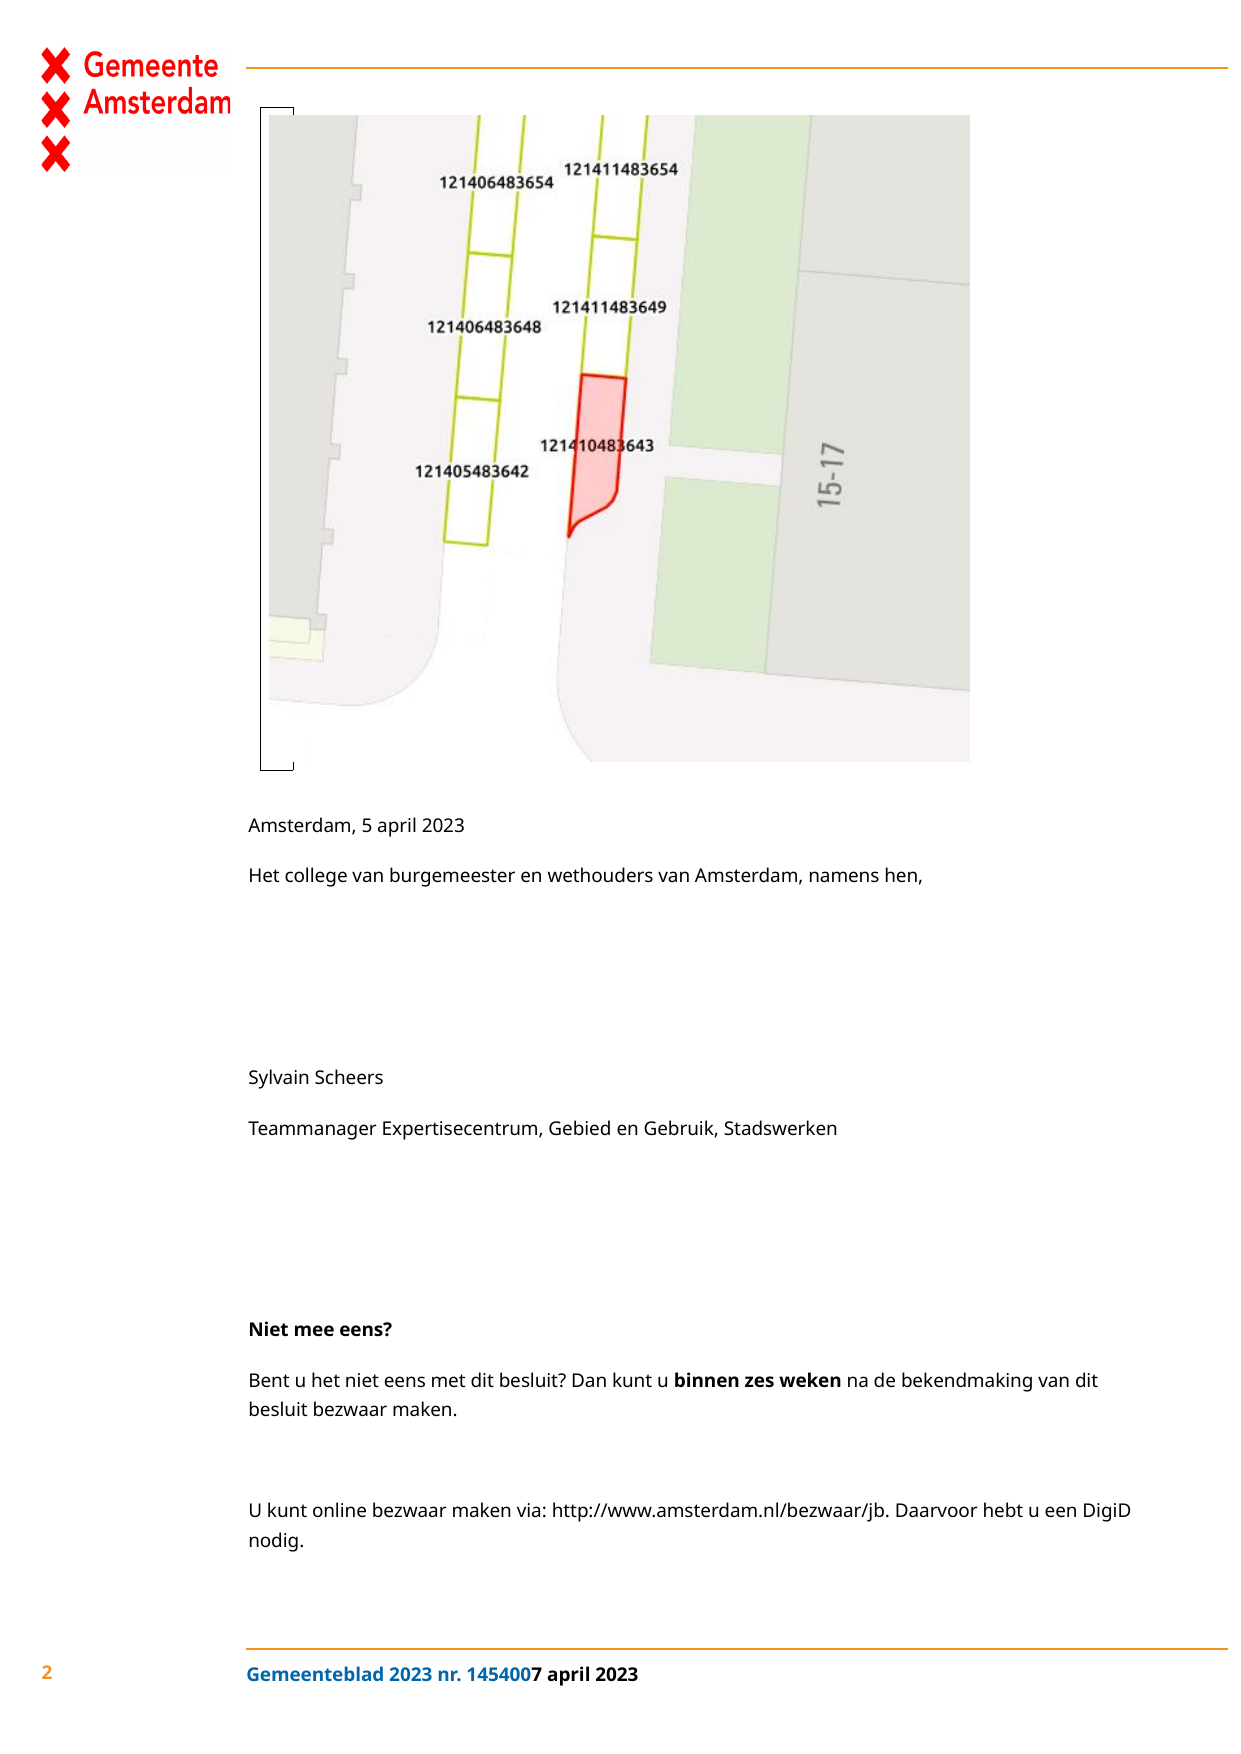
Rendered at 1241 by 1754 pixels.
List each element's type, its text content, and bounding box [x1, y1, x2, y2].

text Amsterdam, 5 april 2023 [248, 812, 1152, 838]
text Teammanager Expertisecentrum, Gebied en Gebruik, Stadswerken [248, 1115, 1152, 1141]
picture [268, 115, 970, 762]
picture [41, 47, 231, 172]
text Het college van burgemeester en wethouders van Amsterdam, namens hen, [248, 863, 1152, 888]
text Sylvain Scheers [248, 1064, 1152, 1090]
text Bent u het niet eens met dit besluit? Dan kunt u binnen zes weken na de bekendmaking van dit besluit bezwaar maken. [248, 1367, 1152, 1422]
text U kunt online bezwaar maken via: http://www.amsterdam.nl/bezwaar/jb. Daarvoor hebt u een DigiD nodig. [248, 1497, 1152, 1553]
text Niet mee eens? [248, 1316, 1152, 1342]
